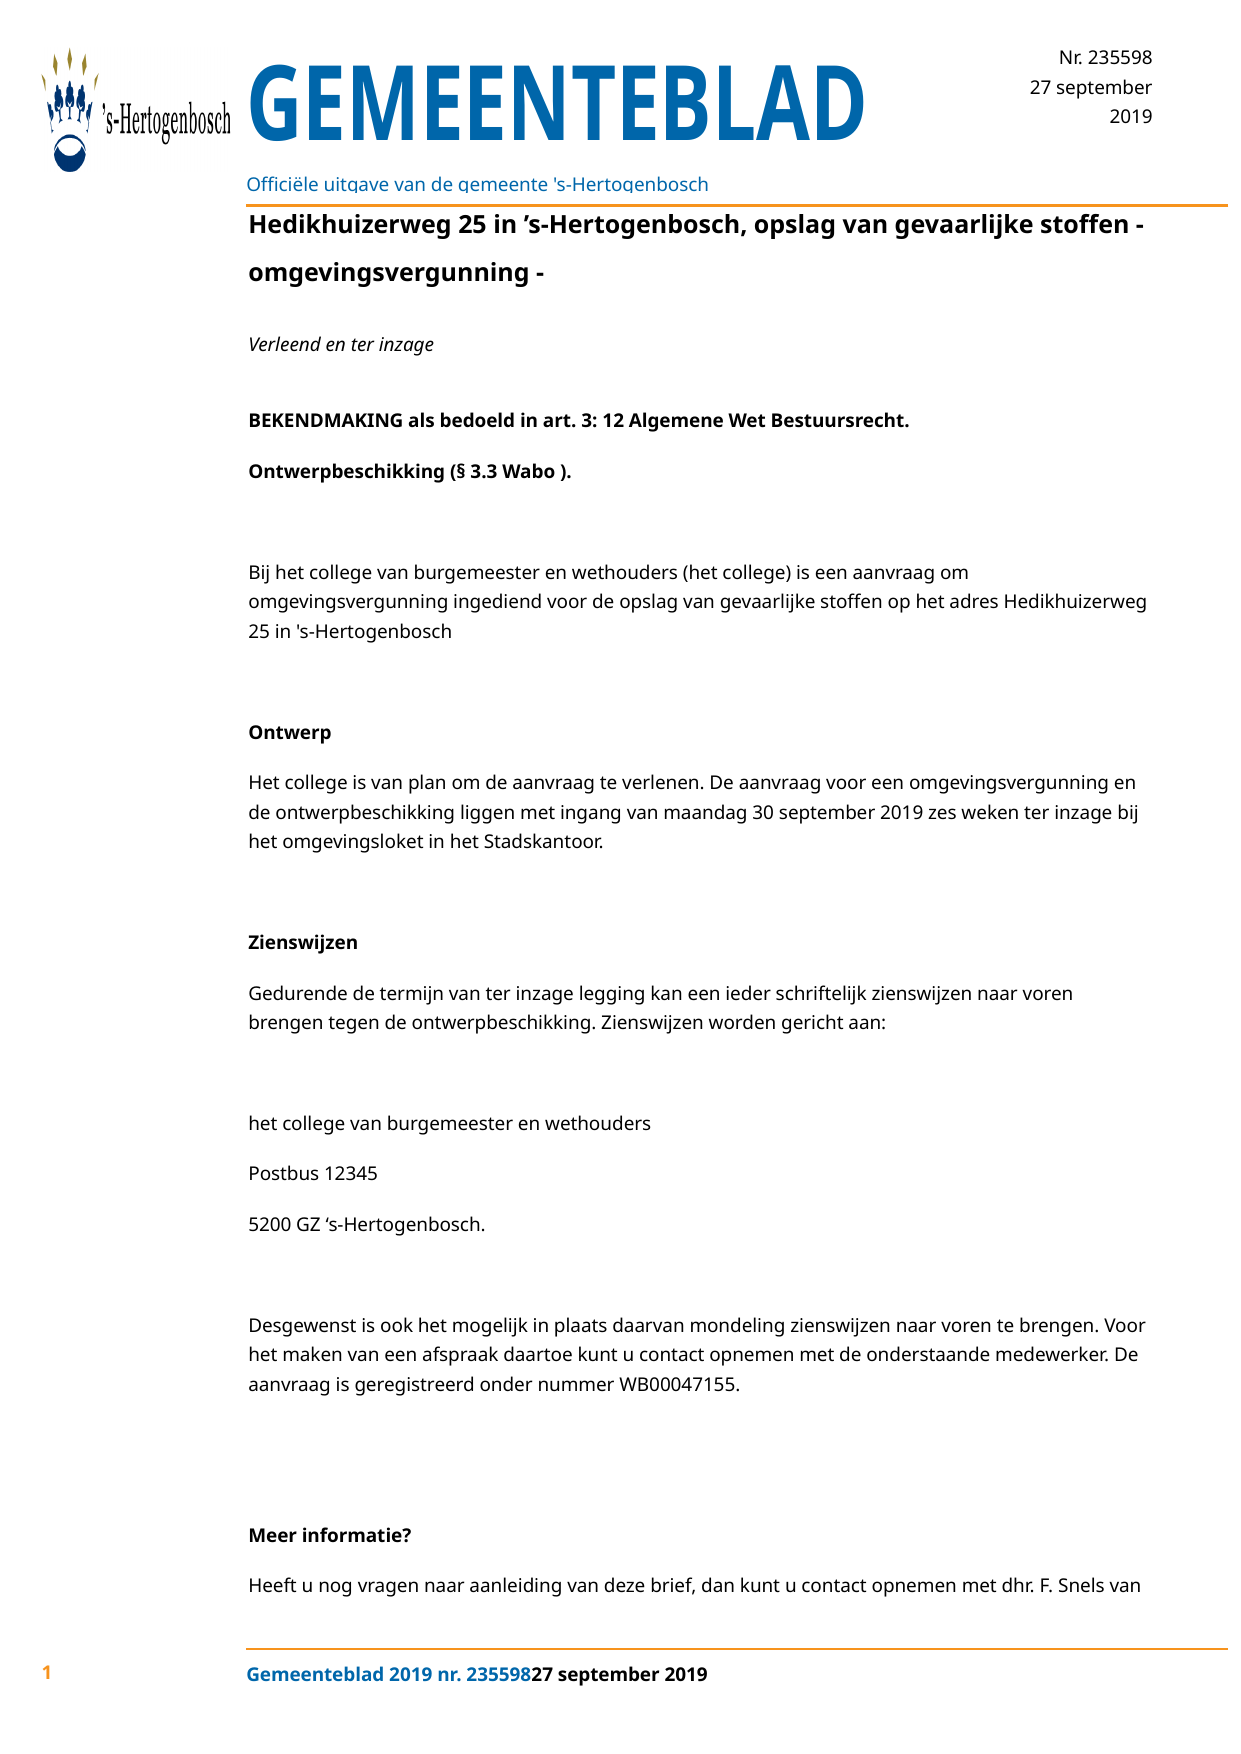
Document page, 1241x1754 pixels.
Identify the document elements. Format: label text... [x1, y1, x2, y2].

text Het college is van plan om de aanvraag te verlenen. De aanvraag voor een omgevingsvergunning en de ontwerpbeschikking liggen met ingang van maandag 30 september 2019 zes weken ter inzage bij het omgevingsloket in het Stadskantoor. [248, 769, 1152, 854]
text het college van burgemeester en wethouders [248, 1110, 1152, 1136]
text Hedikhuizerweg 25 in ’s-Hertogenbosch, opslag van gevaarlijke stoffen - omgevingsvergunning - [248, 207, 1152, 288]
text Zienswijzen [248, 929, 1152, 955]
text Bij het college van burgemeester en wethouders (het college) is een aanvraag om omgevingsvergunning ingediend voor de opslag van gevaarlijke stoffen op het adres Hedikhuizerweg 25 in 's-Hertogenbosch [248, 559, 1152, 644]
text Ontwerp [248, 719, 1152, 744]
text Heeft u nog vragen naar aanleiding van deze brief, dan kunt u contact opnemen met dhr. F. Snels van [248, 1573, 1152, 1598]
text Gedurende de termijn van ter inzage legging kan een ieder schriftelijk zienswijzen naar voren brengen tegen de ontwerpbeschikking. Zienswijzen worden gericht aan: [248, 980, 1152, 1035]
text Ontwerpbeschikking (§ 3.3 Wabo ). [248, 458, 1152, 484]
text Desgewenst is ook het mogelijk in plaats daarvan mondeling zienswijzen naar voren te brengen. Voor het maken van een afspraak daartoe kunt u contact opnemen met de onderstaande medewerker. De aanvraag is geregistreerd onder nummer WB00047155. [248, 1312, 1152, 1397]
text Meer informatie? [248, 1522, 1152, 1548]
text 5200 GZ ‘s-Hertogenbosch. [248, 1211, 1152, 1237]
text Postbus 12345 [248, 1161, 1152, 1186]
text Verleend en ter inzage [248, 331, 1152, 357]
text BEKENDMAKING als bedoeld in art. 3: 12 Algemene Wet Bestuursrecht. [248, 408, 1152, 433]
picture [41, 47, 231, 172]
